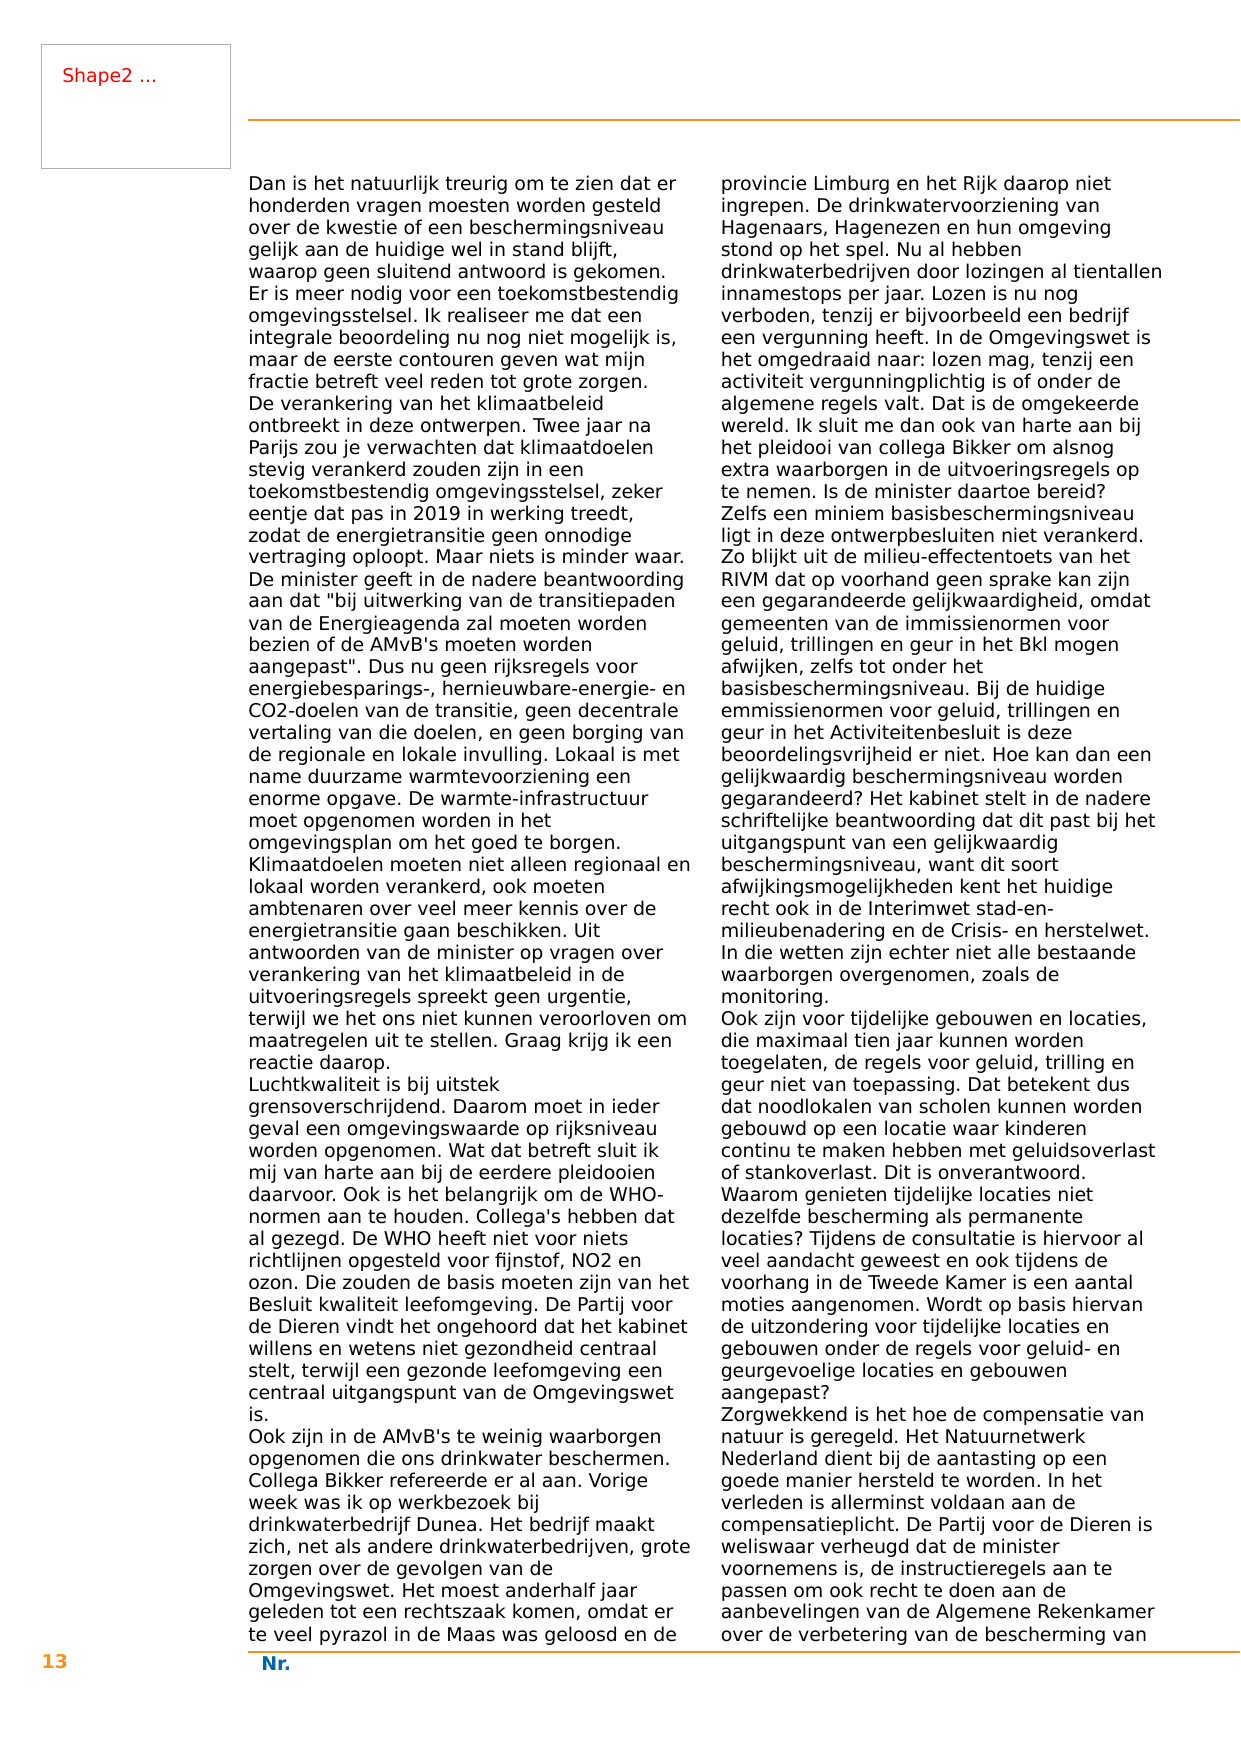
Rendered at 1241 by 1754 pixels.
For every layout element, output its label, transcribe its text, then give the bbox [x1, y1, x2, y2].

text provincie Limburg en het Rijk daarop niet ingrepen. De drinkwatervoorziening van Hagenaars, Hagenezen en hun omgeving stond op het spel. Nu al hebben drinkwaterbedrijven door lozingen al tientallen innamestops per jaar. Lozen is nu nog verboden, tenzij er bijvoorbeeld een bedrijf een vergunning heeft. In de Omgevingswet is het omgedraaid naar: lozen mag, tenzij een activiteit vergunningplichtig is of onder de algemene regels valt. Dat is de omgekeerde wereld. Ik sluit me dan ook van harte aan bij het pleidooi van collega Bikker om alsnog extra waarborgen in de uitvoeringsregels op te nemen. Is de minister daartoe bereid? [721, 173, 1163, 502]
text Ook zijn voor tijdelijke gebouwen en locaties, die maximaal tien jaar kunnen worden toegelaten, de regels voor geluid, trilling en geur niet van toepassing. Dat betekent dus dat noodlokalen van scholen kunnen worden gebouwd op een locatie waar kinderen continu te maken hebben met geluidsoverlast of stankoverlast. Dit is onverantwoord. Waarom genieten tijdelijke locaties niet dezelfde bescherming als permanente locaties? Tijdens de consultatie is hiervoor al veel aandacht geweest en ook tijdens de voorhang in de Tweede Kamer is een aantal moties aangenomen. Wordt op basis hiervan de uitzondering voor tijdelijke locaties en gebouwen onder de regels voor geluid- en geurgevoelige locaties en gebouwen aangepast? [721, 1008, 1163, 1404]
text Ook zijn in de AMvB's te weinig waarborgen opgenomen die ons drinkwater beschermen. Collega Bikker refereerde er al aan. Vorige week was ik op werkbezoek bij drinkwaterbedrijf Dunea. Het bedrijf maakt zich, net als andere drinkwaterbedrijven, grote zorgen over de gevolgen van de Omgevingswet. Het moest anderhalf jaar geleden tot een rechtszaak komen, omdat er te veel pyrazol in de Maas was geloosd en de [248, 1426, 691, 1645]
text Luchtkwaliteit is bij uitstek grensoverschrijdend. Daarom moet in ieder geval een omgevingswaarde op rijksniveau worden opgenomen. Wat dat betreft sluit ik mij van harte aan bij de eerdere pleidooien daarvoor. Ook is het belangrijk om de WHO-normen aan te houden. Collega's hebben dat al gezegd. De WHO heeft niet voor niets richtlijnen opgesteld voor fijnstof, NO2 en ozon. Die zouden de basis moeten zijn van het Besluit kwaliteit leefomgeving. De Partij voor de Dieren vindt het ongehoord dat het kabinet willens en wetens niet gezondheid centraal stelt, terwijl een gezonde leefomgeving een centraal uitgangspunt van de Omgevingswet is. [248, 1074, 691, 1426]
text Zorgwekkend is het hoe de compensatie van natuur is geregeld. Het Natuurnetwerk Nederland dient bij de aantasting op een goede manier hersteld te worden. In het verleden is allerminst voldaan aan de compensatieplicht. De Partij voor de Dieren is weliswaar verheugd dat de minister voornemens is, de instructieregels aan te passen om ook recht te doen aan de aanbevelingen van de Algemene Rekenkamer over de verbetering van de bescherming van [721, 1404, 1163, 1645]
text Zelfs een miniem basisbeschermingsniveau ligt in deze ontwerpbesluiten niet verankerd. Zo blijkt uit de milieu-effectentoets van het RIVM dat op voorhand geen sprake kan zijn een gegarandeerde gelijkwaardigheid, omdat gemeenten van de immissienormen voor geluid, trillingen en geur in het Bkl mogen afwijken, zelfs tot onder het basisbeschermingsniveau. Bij de huidige emmissienormen voor geluid, trillingen en geur in het Activiteitenbesluit is deze beoordelingsvrijheid er niet. Hoe kan dan een gelijkwaardig beschermingsniveau worden gegarandeerd? Het kabinet stelt in de nadere schriftelijke beantwoording dat dit past bij het uitgangspunt van een gelijkwaardig beschermingsniveau, want dit soort afwijkingsmogelijkheden kent het huidige recht ook in de Interimwet stad-en-milieubenadering en de Crisis- en herstelwet. In die wetten zijn echter niet alle bestaande waarborgen overgenomen, zoals de monitoring. [721, 502, 1163, 1008]
text De verankering van het klimaatbeleid ontbreekt in deze ontwerpen. Twee jaar na Parijs zou je verwachten dat klimaatdoelen stevig verankerd zouden zijn in een toekomstbestendig omgevingsstelsel, zeker eentje dat pas in 2019 in werking treedt, zodat de energietransitie geen onnodige vertraging oploopt. Maar niets is minder waar. De minister geeft in de nadere beantwoording aan dat "bij uitwerking van de transitiepaden van de Energieagenda zal moeten worden bezien of de AMvB's moeten worden aangepast". Dus nu geen rijksregels voor energiebesparings-, hernieuwbare-energie- en CO2-doelen van de transitie, geen decentrale vertaling van die doelen, en geen borging van de regionale en lokale invulling. Lokaal is met name duurzame warmtevoorziening een enorme opgave. De warmte-infrastructuur moet opgenomen worden in het omgevingsplan om het goed te borgen. Klimaatdoelen moeten niet alleen regionaal en lokaal worden verankerd, ook moeten ambtenaren over veel meer kennis over de energietransitie gaan beschikken. Uit antwoorden van de minister op vragen over verankering van het klimaatbeleid in de uitvoeringsregels spreekt geen urgentie, terwijl we het ons niet kunnen veroorloven om maatregelen uit te stellen. Graag krijg ik een reactie daarop. [248, 393, 691, 1074]
text Dan is het natuurlijk treurig om te zien dat er honderden vragen moesten worden gesteld over de kwestie of een beschermingsniveau gelijk aan de huidige wel in stand blijft, waarop geen sluitend antwoord is gekomen. Er is meer nodig voor een toekomstbestendig omgevingsstelsel. Ik realiseer me dat een integrale beoordeling nu nog niet mogelijk is, maar de eerste contouren geven wat mijn fractie betreft veel reden tot grote zorgen. [248, 173, 691, 393]
